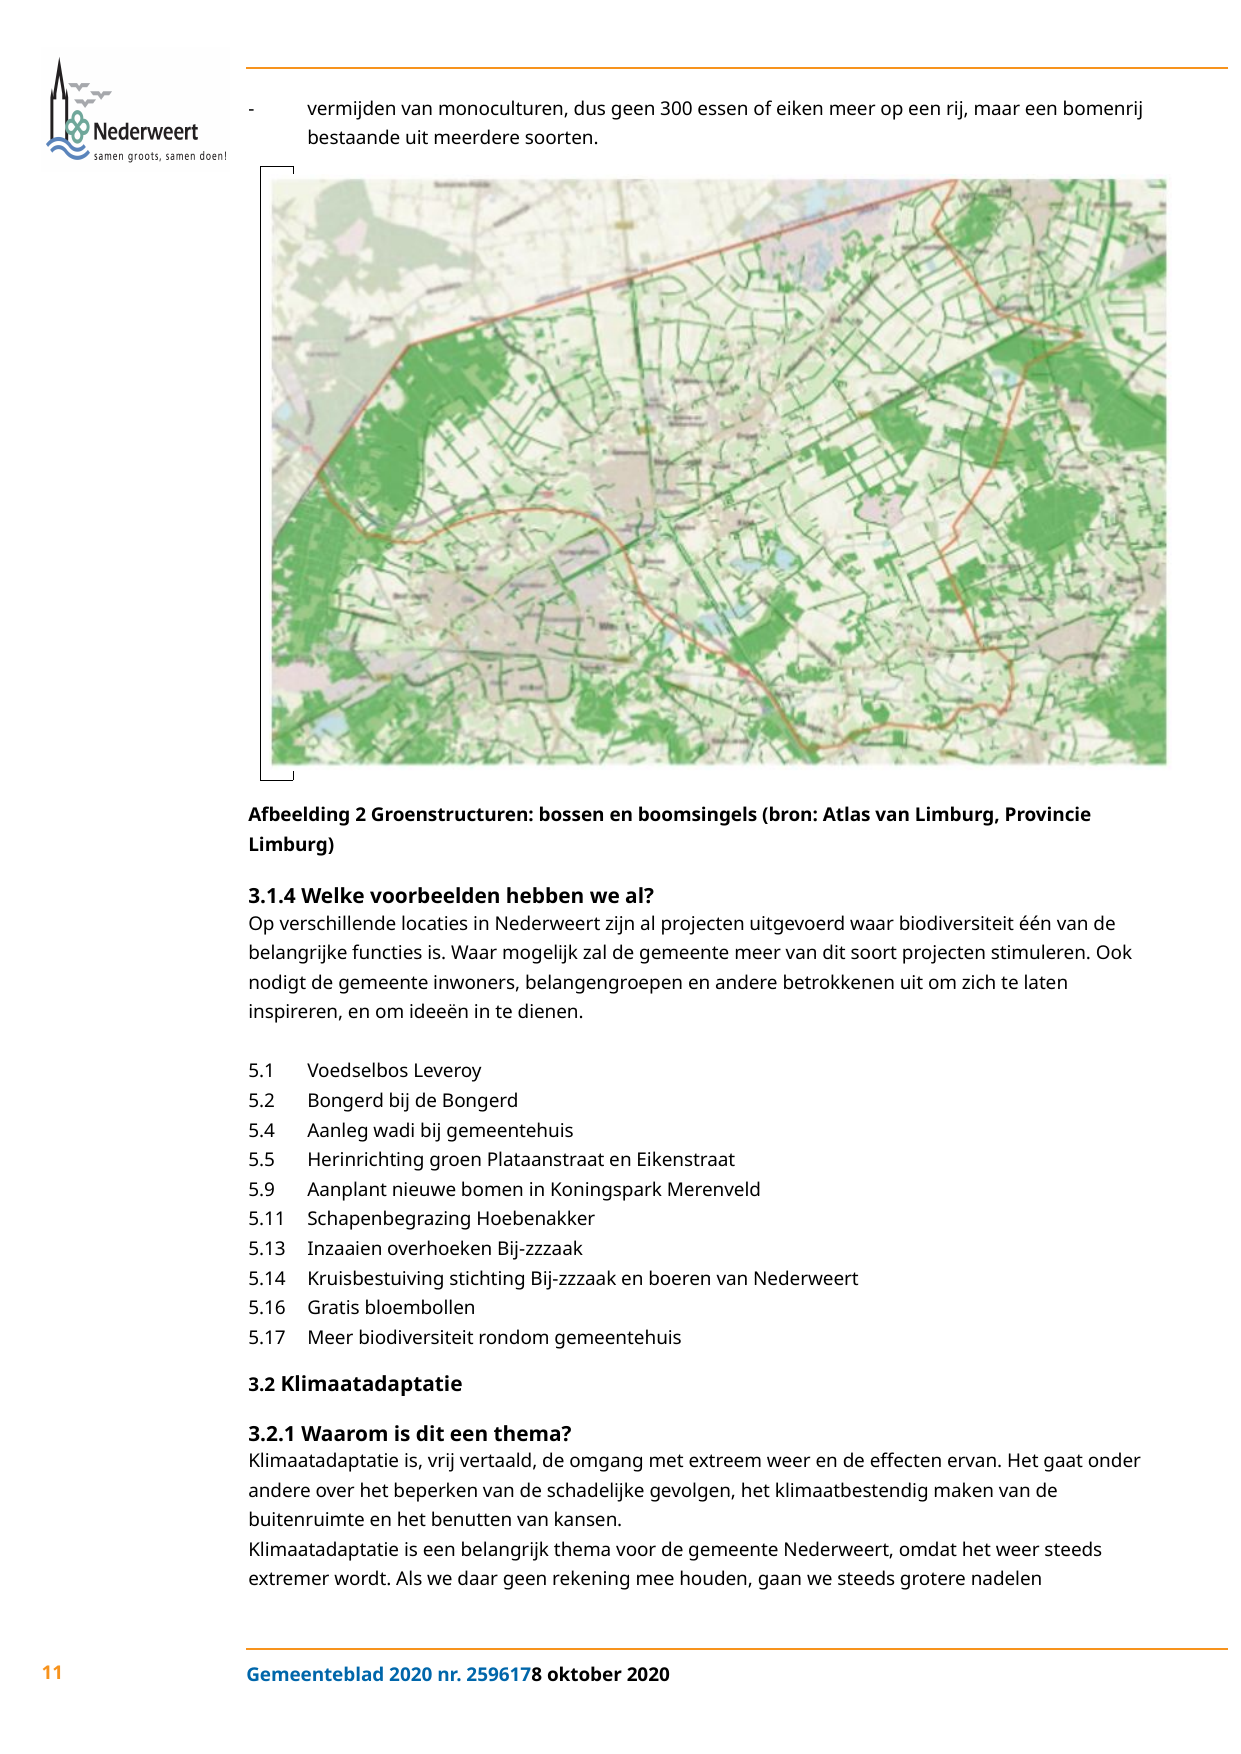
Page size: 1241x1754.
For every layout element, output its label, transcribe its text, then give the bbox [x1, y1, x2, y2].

text Op verschillende locaties in Nederweert zijn al projecten uitgevoerd waar biodiversiteit één van de belangrijke functies is. Waar mogelijk zal de gemeente meer van dit soort projecten stimuleren. Ook nodigt de gemeente inwoners, belangengroepen en andere betrokkenen uit om zich te laten inspireren, en om ideeën in te dienen. [248, 910, 1152, 1024]
list Voedselbos Leveroy [248, 1058, 1152, 1083]
text Afbeelding 2 Groenstructuren: bossen en boomsingels (bron: Atlas van Limburg, Provincie Limburg) [248, 801, 1152, 857]
text Klimaatadaptatie is een belangrijk thema voor de gemeente Nederweert, omdat het weer steeds extremer wordt. Als we daar geen rekening mee houden, gaan we steeds grotere nadelen [248, 1536, 1152, 1591]
list Inzaaien overhoeken Bij-zzzaak [248, 1235, 1152, 1261]
text 3.2 Klimaatadaptatie [248, 1369, 1152, 1398]
text 3.1.4 Welke voorbeelden hebben we al? [248, 881, 1152, 910]
list Meer biodiversiteit rondom gemeentehuis [248, 1324, 1152, 1349]
text 3.2.1 Waarom is dit een thema? [248, 1419, 1152, 1447]
list vermijden van monoculturen, dus geen 300 essen of eiken meer op een rij, maar een bomenrij bestaande uit meerdere soorten. [248, 95, 1152, 150]
list Schapenbegrazing Hoebenakker [248, 1206, 1152, 1231]
list Bongerd bij de Bongerd [248, 1087, 1152, 1113]
list Herinrichting groen Plataanstraat en Eikenstraat [248, 1146, 1152, 1172]
list Aanplant nieuwe bomen in Koningspark Merenveld [248, 1176, 1152, 1202]
list Aanleg wadi bij gemeentehuis [248, 1117, 1152, 1142]
list Gratis bloembollen [248, 1294, 1152, 1320]
list Kruisbestuiving stichting Bij-zzzaak en boeren van Nederweert [248, 1265, 1152, 1290]
picture [41, 47, 231, 172]
text Klimaatadaptatie is, vrij vertaald, de omgang met extreem weer en de effecten ervan. Het gaat onder andere over het beperken van de schadelijke gevolgen, het klimaatbestendig maken van de buitenruimte en het benutten van kansen. [248, 1447, 1152, 1532]
picture [268, 174, 1173, 771]
